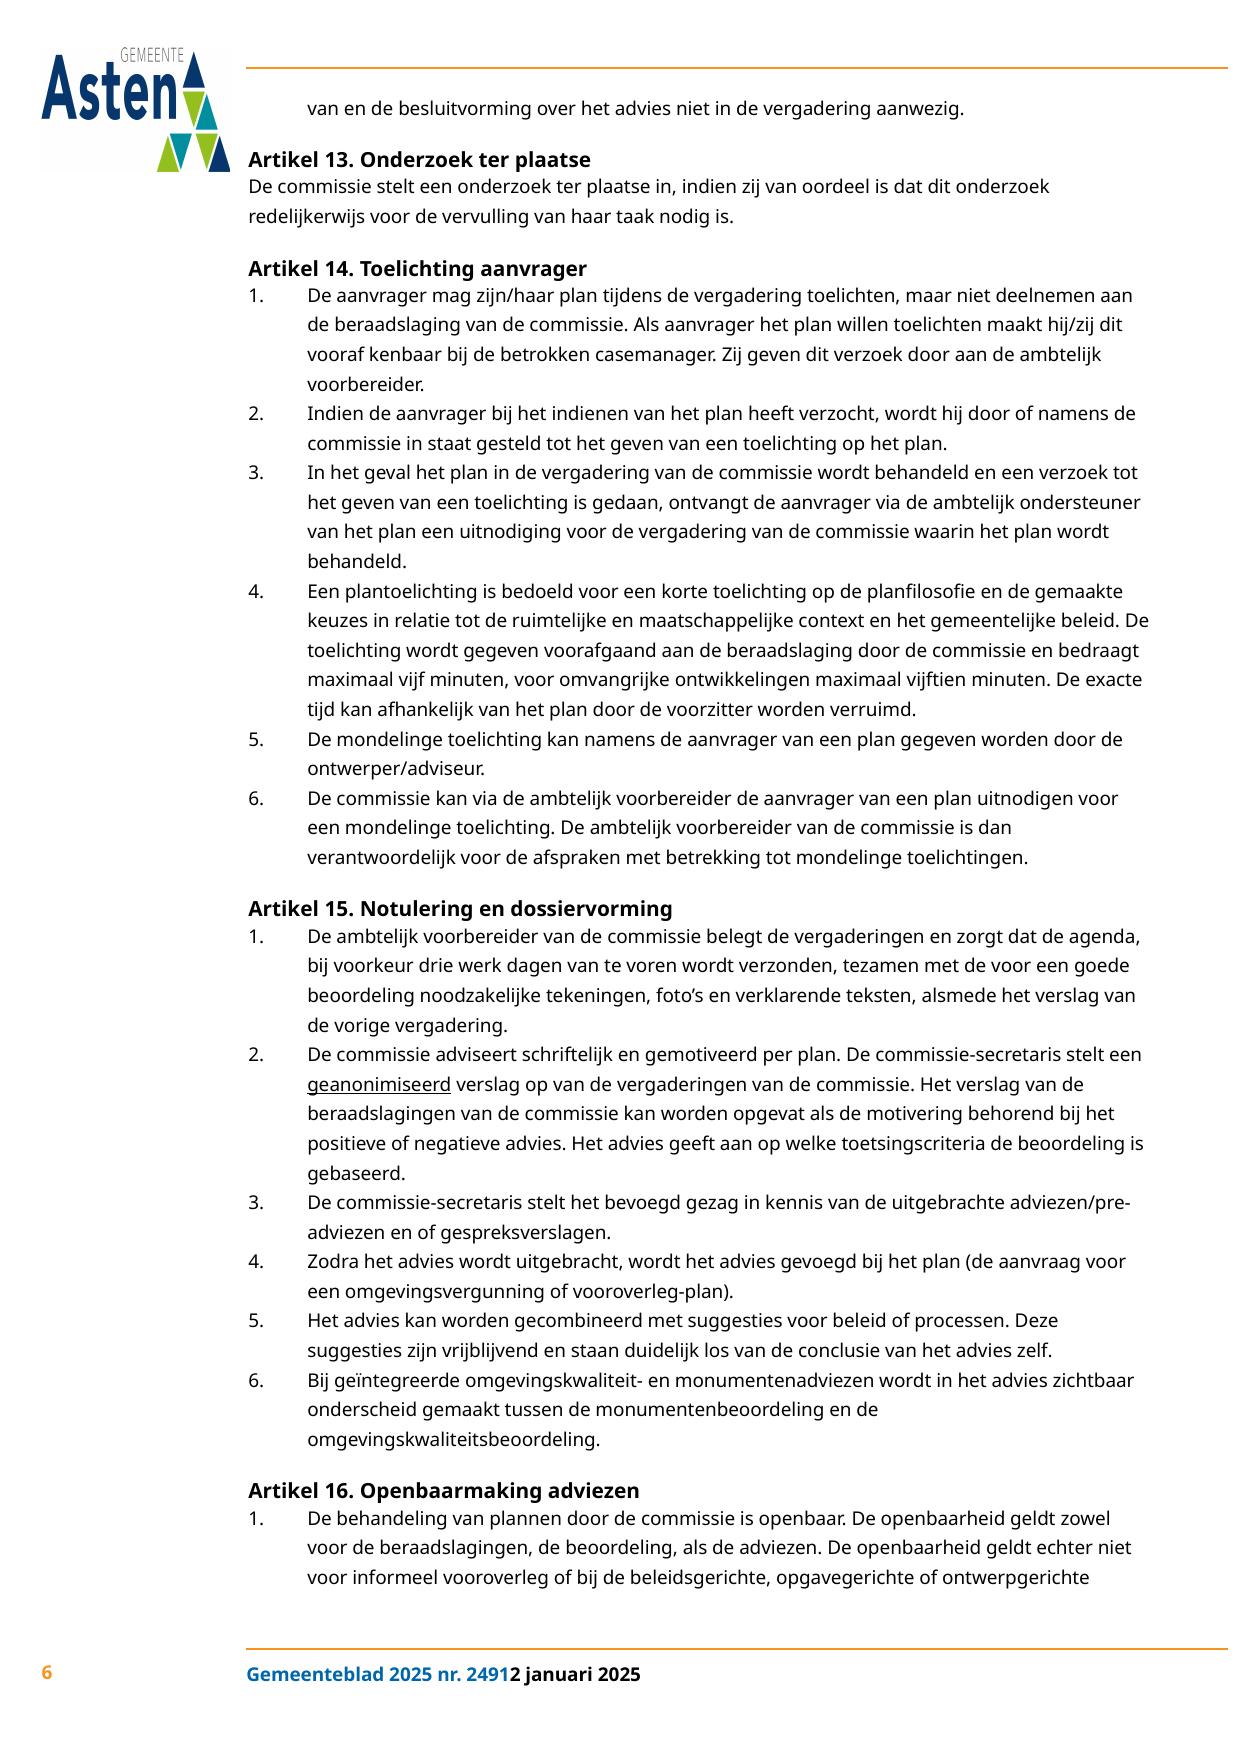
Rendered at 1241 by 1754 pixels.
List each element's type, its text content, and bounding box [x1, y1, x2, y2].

text Artikel 15. Notulering en dossiervorming [248, 894, 1152, 923]
list Een plantoelichting is bedoeld voor een korte toelichting op de planfilosofie en de gemaakte keuzes in relatie tot de ruimtelijke en maatschappelijke context en het gemeentelijke beleid. De toelichting wordt gegeven voorafgaand aan de beraadslaging door de commissie en bedraagt maximaal vijf minuten, voor omvangrijke ontwikkelingen maximaal vijftien minuten. De exacte tijd kan afhankelijk van het plan door de voorzitter worden verruimd. [248, 578, 1152, 722]
list De ambtelijk voorbereider van de commissie belegt de vergaderingen en zorgt dat de agenda, bij voorkeur drie werk dagen van te voren wordt verzonden, tezamen met de voor een goede beoordeling noodzakelijke tekeningen, foto’s en verklarende teksten, alsmede het verslag van de vorige vergadering. [248, 923, 1152, 1037]
text De commissie stelt een onderzoek ter plaatse in, indien zij van oordeel is dat dit onderzoek redelijkerwijs voor de vervulling van haar taak nodig is. [248, 174, 1152, 229]
list De commissie adviseert schriftelijk en gemotiveerd per plan. De commissie-secretaris stelt een geanonimiseerd verslag op van de vergaderingen van de commissie. Het verslag van de beraadslagingen van de commissie kan worden opgevat als de motivering behorend bij het positieve of negatieve advies. Het advies geeft aan op welke toetsingscriteria de beoordeling is gebaseerd. [248, 1041, 1152, 1185]
list Zodra het advies wordt uitgebracht, wordt het advies gevoegd bij het plan (de aanvraag voor een omgevingsvergunning of vooroverleg-plan). [248, 1248, 1152, 1304]
list Indien de aanvrager bij het indienen van het plan heeft verzocht, wordt hij door of namens de commissie in staat gesteld tot het geven van een toelichting op het plan. [248, 400, 1152, 456]
text Artikel 16. Openbaarmaking adviezen [248, 1476, 1152, 1505]
list In het geval het plan in de vergadering van de commissie wordt behandeld en een verzoek tot het geven van een toelichting is gedaan, ontvangt de aanvrager via de ambtelijk ondersteuner van het plan een uitnodiging voor de vergadering van de commissie waarin het plan wordt behandeld. [248, 459, 1152, 574]
text Artikel 14. Toelichting aanvrager [248, 254, 1152, 282]
list De mondelinge toelichting kan namens de aanvrager van een plan gegeven worden door de ontwerper/adviseur. [248, 726, 1152, 781]
list Bij geïntegreerde omgevingskwaliteit- en monumentenadviezen wordt in het advies zichtbaar onderscheid gemaakt tussen de monumentenbeoordeling en de omgevingskwaliteitsbeoordeling. [248, 1367, 1152, 1452]
list De behandeling van plannen door de commissie is openbaar. De openbaarheid geldt zowel voor de beraadslagingen, de beoordeling, als de adviezen. De openbaarheid geldt echter niet voor informeel vooroverleg of bij de beleidsgerichte, opgavegerichte of ontwerpgerichte [248, 1505, 1152, 1590]
text Artikel 13. Onderzoek ter plaatse [248, 145, 1152, 174]
list De commissie-secretaris stelt het bevoegd gezag in kennis van de uitgebrachte adviezen/pre-adviezen en of gespreksverslagen. [248, 1189, 1152, 1244]
picture [41, 47, 231, 172]
list Het advies kan worden gecombineerd met suggesties voor beleid of processen. Deze suggesties zijn vrijblijvend en staan duidelijk los van de conclusie van het advies zelf. [248, 1308, 1152, 1363]
list De commissie kan via de ambtelijk voorbereider de aanvrager van een plan uitnodigen voor een mondelinge toelichting. De ambtelijk voorbereider van de commissie is dan verantwoordelijk voor de afspraken met betrekking tot mondelinge toelichtingen. [248, 785, 1152, 870]
list De aanvrager mag zijn/haar plan tijdens de vergadering toelichten, maar niet deelnemen aan de beraadslaging van de commissie. Als aanvrager het plan willen toelichten maakt hij/zij dit vooraf kenbaar bij de betrokken casemanager. Zij geven dit verzoek door aan de ambtelijk voorbereider. [248, 282, 1152, 397]
list van en de besluitvorming over het advies niet in de vergadering aanwezig. [248, 95, 1152, 121]
